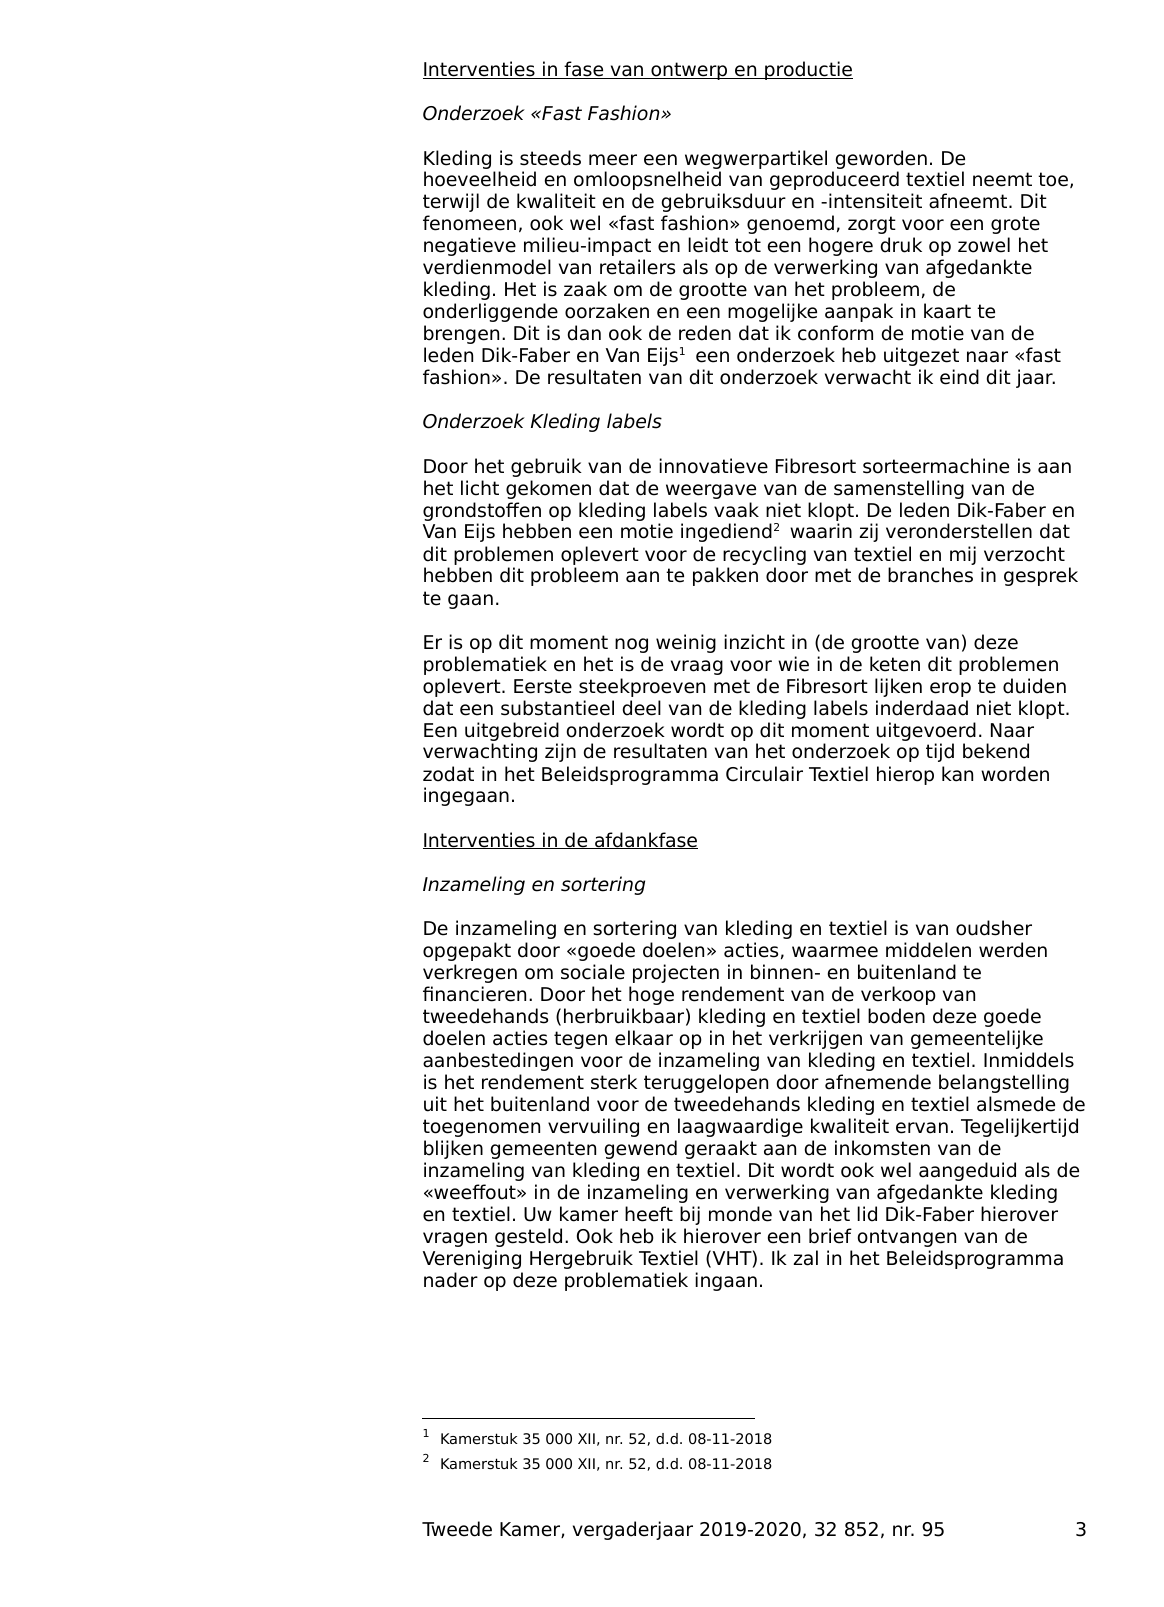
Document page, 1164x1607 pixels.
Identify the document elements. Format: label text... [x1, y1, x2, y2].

subtitle Interventies in de afdankfase [422, 829, 1087, 852]
subtitle Interventies in fase van ontwerp en productie [422, 59, 1087, 81]
text De inzameling en sortering van kleding en textiel is van oudsher opgepakt door «goede doelen» acties, waarmee middelen werden verkregen om sociale projecten in binnen- en buitenland te financieren. Door het hoge rendement van de verkoop van tweedehands (herbruikbaar) kleding en textiel boden deze goede doelen acties tegen elkaar op in het verkrijgen van gemeentelijke aanbestedingen voor de inzameling van kleding en textiel. Inmiddels is het rendement sterk teruggelopen door afnemende belangstelling uit het buitenland voor de tweedehands kleding en textiel alsmede de toegenomen vervuiling en laagwaardige kwaliteit ervan. Tegelijkertijd blijken gemeenten gewend geraakt aan de inkomsten van de inzameling van kleding en textiel. Dit wordt ook wel aangeduid als de «weeffout» in de inzameling en verwerking van afgedankte kleding en textiel. Uw kamer heeft bij monde van het lid Dik-Faber hierover vragen gesteld. Ook heb ik hierover een brief ontvangen van de Vereniging Hergebruik Textiel (VHT). Ik zal in het Beleidsprogramma nader op deze problematiek ingaan. [422, 918, 1087, 1292]
subtitle Onderzoek Kleding labels [422, 411, 1087, 433]
text Kamerstuk 35 000 XII, nr. 52, d.d. 08-11-2018 [422, 1427, 1087, 1449]
subtitle Onderzoek «Fast Fashion» [422, 103, 1087, 125]
subtitle Inzameling en sortering [422, 874, 1087, 896]
text Er is op dit moment nog weinig inzicht in (de grootte van) deze problematiek en het is de vraag voor wie in de keten dit problemen oplevert. Eerste steekproeven met de Fibresort lijken erop te duiden dat een substantieel deel van de kleding labels inderdaad niet klopt. Een uitgebreid onderzoek wordt op dit moment uitgevoerd. Naar verwachting zijn de resultaten van het onderzoek op tijd bekend zodat in het Beleidsprogramma Circulair Textiel hierop kan worden ingegaan. [422, 632, 1087, 807]
text Door het gebruik van de innovatieve Fibresort sorteermachine is aan het licht gekomen dat de weergave van de samenstelling van de grondstoffen op kleding labels vaak niet klopt. De leden Dik-Faber en Van Eijs hebben een motie ingediend waarin zij veronderstellen dat dit problemen oplevert voor de recycling van textiel en mij verzocht hebben dit probleem aan te pakken door met de branches in gesprek te gaan. [422, 456, 1087, 609]
text Kamerstuk 35 000 XII, nr. 52, d.d. 08-11-2018 [422, 1452, 1087, 1474]
text Kleding is steeds meer een wegwerpartikel geworden. De hoeveelheid en omloopsnelheid van geproduceerd textiel neemt toe, terwijl de kwaliteit en de gebruiksduur en -intensiteit afneemt. Dit fenomeen, ook wel «fast fashion» genoemd, zorgt voor een grote negatieve milieu-impact en leidt tot een hogere druk op zowel het verdienmodel van retailers als op de verwerking van afgedankte kleding. Het is zaak om de grootte van het probleem, de onderliggende oorzaken en een mogelijke aanpak in kaart te brengen. Dit is dan ook de reden dat ik conform de motie van de leden Dik-Faber en Van Eijs een onderzoek heb uitgezet naar «fast fashion». De resultaten van dit onderzoek verwacht ik eind dit jaar. [422, 147, 1087, 389]
